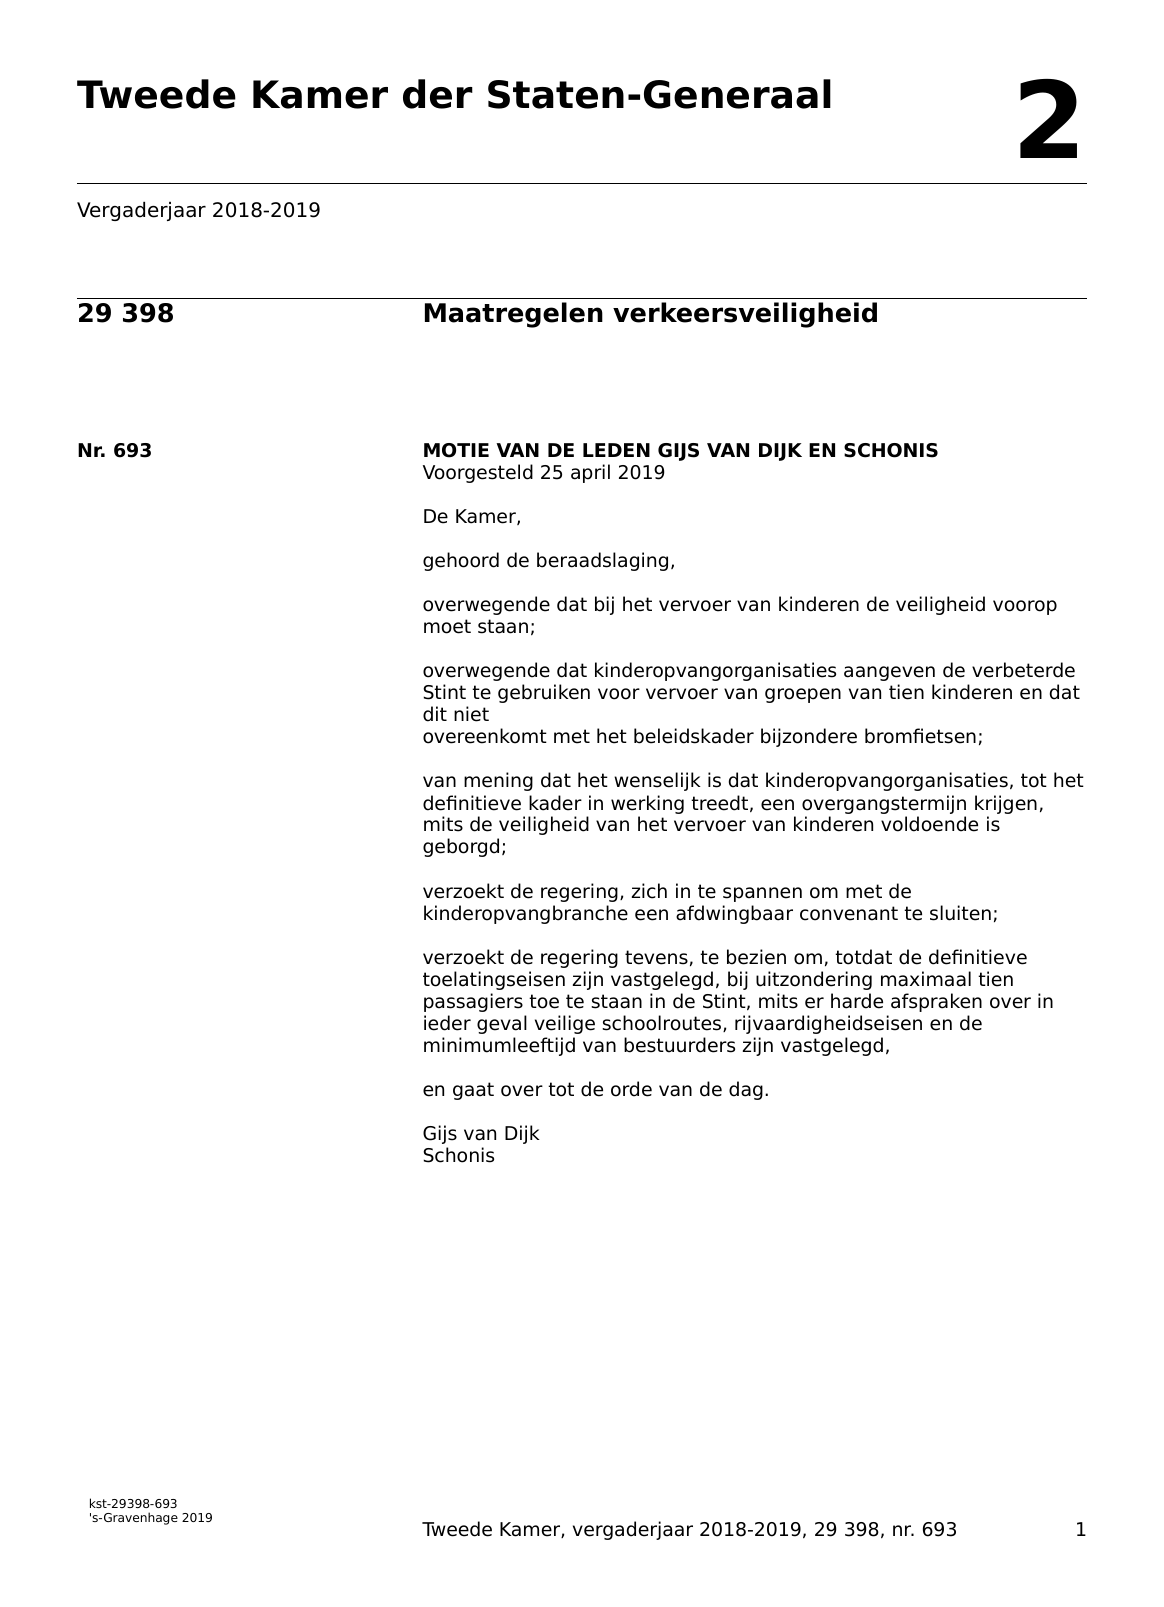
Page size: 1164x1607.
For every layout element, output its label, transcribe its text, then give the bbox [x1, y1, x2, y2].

table_cell Vergaderjaar 2018-2019 [77, 184, 1087, 298]
text overwegende dat kinderopvangorganisaties aangeven de verbeterde Stint te gebruiken voor vervoer van groepen van tien kinderen en dat dit niet [422, 660, 1087, 726]
text Voorgesteld 25 april 2019 [422, 462, 1087, 484]
text overeenkomt met het beleidskader bijzondere bromfietsen; [422, 726, 1087, 748]
text kst-29398-693 [88, 1497, 323, 1511]
text gehoord de beraadslaging, [422, 550, 1087, 572]
table_header 2 [886, 59, 1087, 183]
table_header Tweede Kamer der Staten-Generaal [77, 59, 886, 183]
text De Kamer, [422, 506, 1087, 528]
text overwegende dat bij het vervoer van kinderen de veiligheid voorop moet staan; [422, 594, 1087, 638]
text verzoekt de regering tevens, te bezien om, totdat de definitieve toelatingseisen zijn vastgelegd, bij uitzondering maximaal tien passagiers toe te staan in de Stint, mits er harde afspraken over in ieder geval veilige schoolroutes, rijvaardigheidseisen en de minimumleeftijd van bestuurders zijn vastgelegd, [422, 947, 1087, 1057]
text 's-Gravenhage 2019 [88, 1511, 323, 1525]
subtitle Nr. 693 MOTIE VAN DE LEDEN GIJS VAN DIJK EN SCHONIS [77, 440, 1087, 462]
subtitle 29 398 Maatregelen verkeersveiligheid [77, 299, 1087, 329]
text en gaat over tot de orde van de dag. [422, 1079, 1087, 1101]
text van mening dat het wenselijk is dat kinderopvangorganisaties, tot het definitieve kader in werking treedt, een overgangstermijn krijgen, mits de veiligheid van het vervoer van kinderen voldoende is geborgd; [422, 770, 1087, 858]
text verzoekt de regering, zich in te spannen om met de kinderopvangbranche een afdwingbaar convenant te sluiten; [422, 881, 1087, 924]
text Schonis [422, 1145, 1087, 1167]
text Gijs van Dijk [422, 1123, 1087, 1145]
